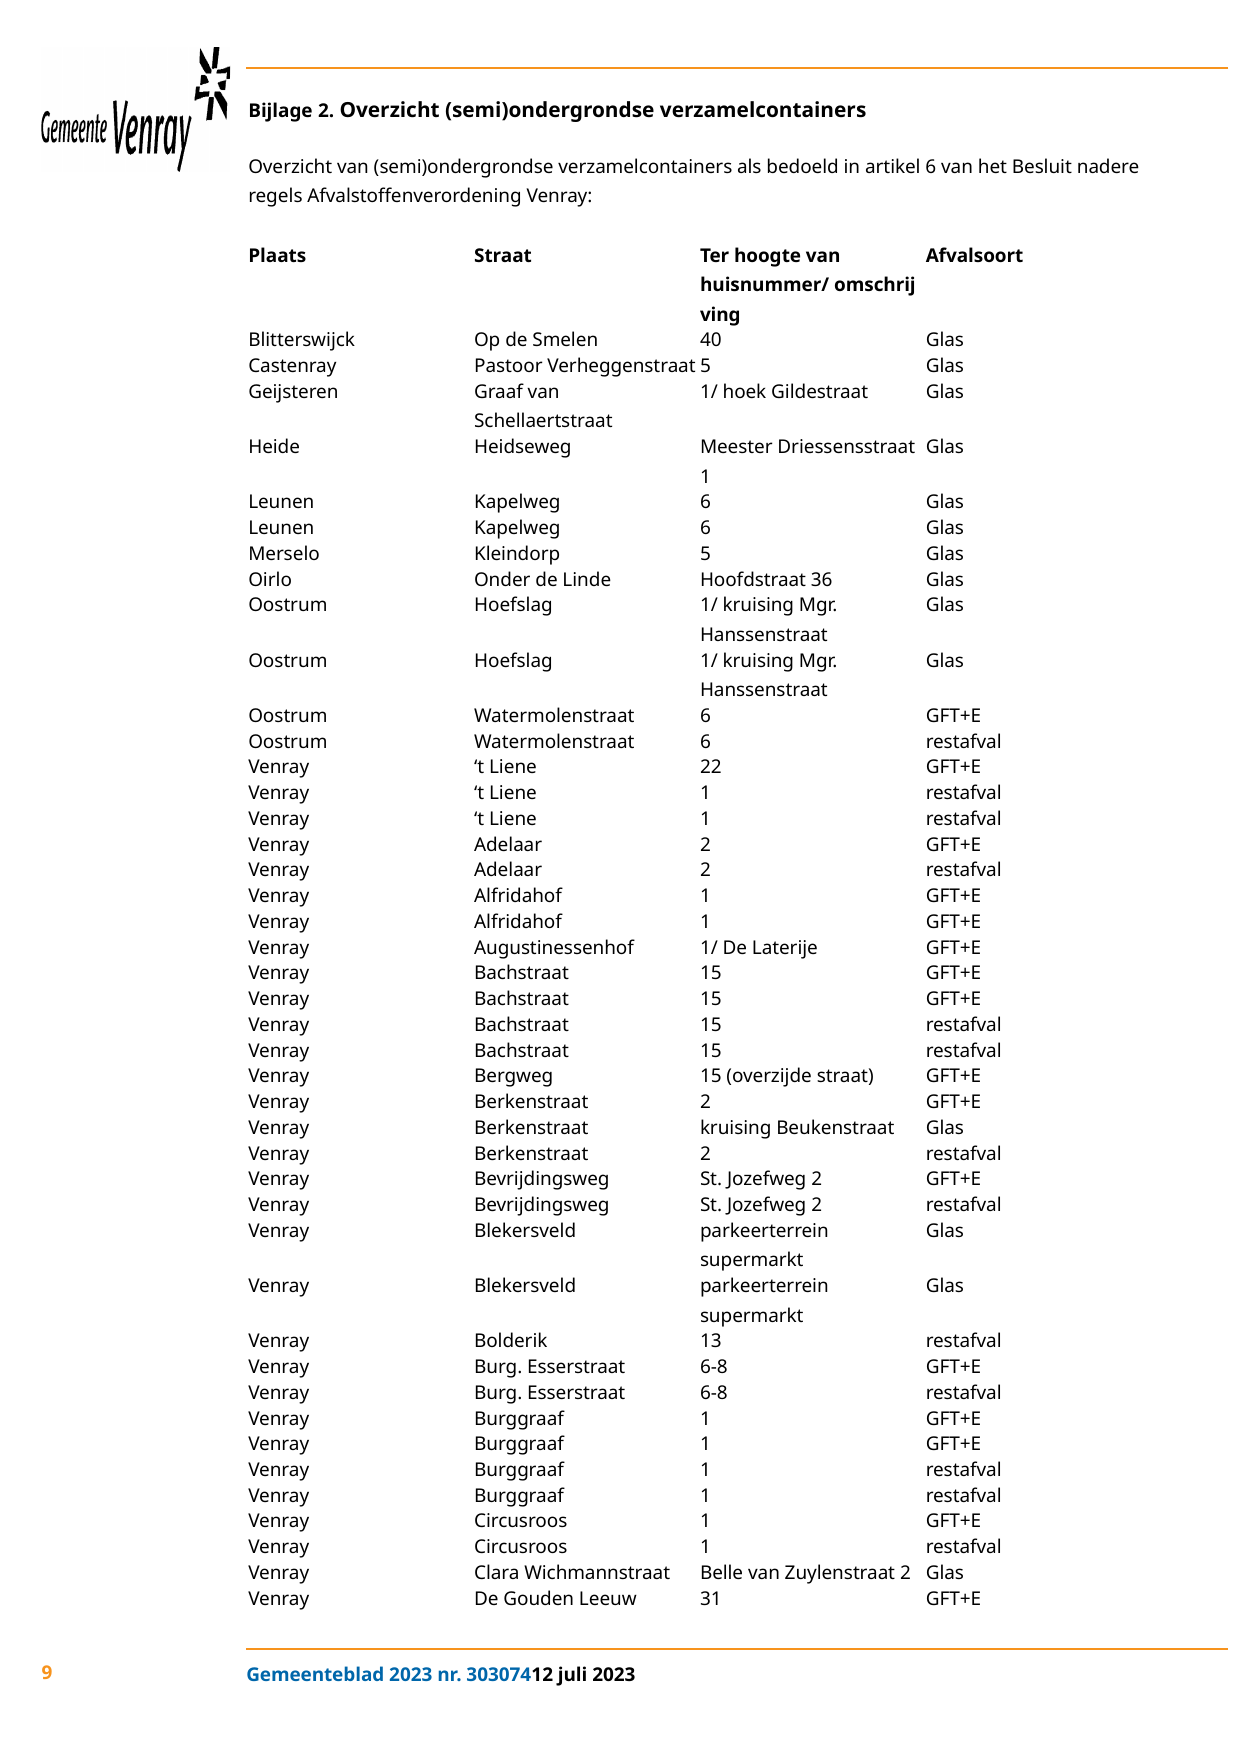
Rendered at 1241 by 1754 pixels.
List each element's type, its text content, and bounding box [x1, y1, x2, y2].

table_cell 15 [700, 1037, 926, 1062]
table_cell Hoefslag [474, 592, 700, 647]
table_cell GFT+E [926, 1063, 1152, 1088]
table_cell restafval [926, 1011, 1152, 1037]
table_cell restafval [926, 1456, 1152, 1482]
text Bijlage 2. Overzicht (semi)ondergrondse verzamelcontainers [248, 95, 1152, 123]
table_cell Glas [926, 1217, 1152, 1272]
table_cell Venray [248, 1037, 474, 1062]
table_cell Kapelweg [474, 515, 700, 540]
table_cell Venray [248, 1328, 474, 1353]
table_cell Glas [926, 540, 1152, 566]
table_cell Circusroos [474, 1508, 700, 1533]
table_cell 22 [700, 754, 926, 779]
table_cell Alfridahof [474, 883, 700, 908]
table_cell Venray [248, 1140, 474, 1165]
table_cell Hoefslag [474, 647, 700, 702]
table_cell Bachstraat [474, 985, 700, 1011]
table_cell Venray [248, 805, 474, 831]
table_cell Leunen [248, 515, 474, 540]
table_cell Venray [248, 1165, 474, 1191]
table_cell Kleindorp [474, 540, 700, 566]
table_cell Venray [248, 754, 474, 779]
table_cell Bevrijdingsweg [474, 1191, 700, 1217]
table_cell Alfridahof [474, 908, 700, 934]
table_cell 2 [700, 1088, 926, 1114]
table_cell Oostrum [248, 592, 474, 647]
table_cell Kapelweg [474, 489, 700, 514]
table_cell 1 [700, 1456, 926, 1482]
table_cell Adelaar [474, 831, 700, 857]
table_cell restafval [926, 857, 1152, 882]
table_cell GFT+E [926, 908, 1152, 934]
table_cell 6 [700, 515, 926, 540]
table_cell Venray [248, 1088, 474, 1114]
table_cell GFT+E [926, 831, 1152, 857]
table_cell Venray [248, 1272, 474, 1327]
table_cell Bergweg [474, 1063, 700, 1088]
table_cell GFT+E [926, 934, 1152, 959]
table_cell Graaf van Schellaertstraat [474, 378, 700, 433]
table_cell Venray [248, 1430, 474, 1456]
table_cell 40 [700, 327, 926, 352]
table_cell Watermolenstraat [474, 702, 700, 728]
table_cell Venray [248, 1379, 474, 1405]
table_cell 1 [700, 1430, 926, 1456]
table_cell Venray [248, 1011, 474, 1037]
table_cell Adelaar [474, 857, 700, 882]
table_cell 15 (overzijde straat) [700, 1063, 926, 1088]
table_cell GFT+E [926, 1165, 1152, 1191]
table_cell Clara Wichmannstraat [474, 1559, 700, 1585]
table_cell ‘t Liene [474, 805, 700, 831]
table_cell Berkenstraat [474, 1140, 700, 1165]
table_cell Venray [248, 960, 474, 985]
table_cell Belle van Zuylenstraat 2 [700, 1559, 926, 1585]
table_cell 6-8 [700, 1379, 926, 1405]
table_cell Venray [248, 1191, 474, 1217]
table_cell Blekersveld [474, 1217, 700, 1272]
table_cell 1/ kruising Mgr. Hanssenstraat [700, 647, 926, 702]
table_cell restafval [926, 1328, 1152, 1353]
table_cell 15 [700, 960, 926, 985]
table_cell GFT+E [926, 702, 1152, 728]
table_cell GFT+E [926, 1088, 1152, 1114]
table_cell Venray [248, 1559, 474, 1585]
table_cell Venray [248, 1508, 474, 1533]
table_cell Venray [248, 1217, 474, 1272]
table_cell Pastoor Verheggenstraat [474, 353, 700, 378]
table_cell ‘t Liene [474, 780, 700, 805]
table_cell Venray [248, 1405, 474, 1430]
table_header Plaats [248, 242, 474, 327]
table_cell restafval [926, 805, 1152, 831]
table_cell Venray [248, 857, 474, 882]
table_cell Glas [926, 592, 1152, 647]
table_cell Blekersveld [474, 1272, 700, 1327]
table_cell Glas [926, 378, 1152, 433]
table_cell Oirlo [248, 566, 474, 592]
table_cell 5 [700, 353, 926, 378]
table_cell Burggraaf [474, 1430, 700, 1456]
table_cell restafval [926, 1191, 1152, 1217]
table_cell Bachstraat [474, 960, 700, 985]
table_cell Venray [248, 1063, 474, 1088]
table_cell Hoofdstraat 36 [700, 566, 926, 592]
table_cell Augustinessenhof [474, 934, 700, 959]
table_header Straat [474, 242, 700, 327]
table_cell 1 [700, 883, 926, 908]
table_cell St. Jozefweg 2 [700, 1191, 926, 1217]
table_cell 6 [700, 489, 926, 514]
table_header Ter hoogte van huisnummer/ omschrijving [700, 242, 926, 327]
table_cell Glas [926, 1272, 1152, 1327]
table_cell Burggraaf [474, 1456, 700, 1482]
table_cell 5 [700, 540, 926, 566]
table_cell Burggraaf [474, 1482, 700, 1508]
table_cell 1 [700, 1508, 926, 1533]
table_cell 6-8 [700, 1353, 926, 1379]
table_cell GFT+E [926, 985, 1152, 1011]
table_cell restafval [926, 1037, 1152, 1062]
table_cell GFT+E [926, 1508, 1152, 1533]
table_cell GFT+E [926, 960, 1152, 985]
table_cell GFT+E [926, 1585, 1152, 1611]
table_cell 13 [700, 1328, 926, 1353]
table_cell Blitterswijck [248, 327, 474, 352]
table_cell Burggraaf [474, 1405, 700, 1430]
table_cell 15 [700, 985, 926, 1011]
table_header Afvalsoort [926, 242, 1152, 327]
table_cell Burg. Esserstraat [474, 1379, 700, 1405]
table_cell Oostrum [248, 702, 474, 728]
table_cell Venray [248, 908, 474, 934]
table_cell parkeerterrein supermarkt [700, 1272, 926, 1327]
table_cell restafval [926, 1379, 1152, 1405]
table_cell Bachstraat [474, 1011, 700, 1037]
table_cell Oostrum [248, 728, 474, 754]
table_cell Glas [926, 566, 1152, 592]
table_cell 1/ De Laterije [700, 934, 926, 959]
table_cell Venray [248, 883, 474, 908]
table_cell Bevrijdingsweg [474, 1165, 700, 1191]
table_cell Meester Driessensstraat 1 [700, 434, 926, 489]
table_cell 31 [700, 1585, 926, 1611]
table_cell Bachstraat [474, 1037, 700, 1062]
table_cell 1 [700, 780, 926, 805]
table_cell restafval [926, 1533, 1152, 1559]
table_cell 1 [700, 1482, 926, 1508]
table_cell Venray [248, 1456, 474, 1482]
table_cell Heidseweg [474, 434, 700, 489]
table_cell St. Jozefweg 2 [700, 1165, 926, 1191]
table_cell Venray [248, 1353, 474, 1379]
table_cell 1/ hoek Gildestraat [700, 378, 926, 433]
table_cell Glas [926, 489, 1152, 514]
picture [41, 47, 231, 172]
table_cell Venray [248, 1482, 474, 1508]
table_cell restafval [926, 780, 1152, 805]
table_cell 1 [700, 908, 926, 934]
table_cell Castenray [248, 353, 474, 378]
table_cell Venray [248, 1114, 474, 1140]
table_cell 2 [700, 1140, 926, 1165]
table_cell Venray [248, 934, 474, 959]
table_cell Glas [926, 434, 1152, 489]
table_cell 1 [700, 805, 926, 831]
table_cell ‘t Liene [474, 754, 700, 779]
table_cell GFT+E [926, 754, 1152, 779]
table_cell Venray [248, 831, 474, 857]
table_cell Glas [926, 353, 1152, 378]
table_cell Venray [248, 780, 474, 805]
table_cell Geijsteren [248, 378, 474, 433]
table_cell Glas [926, 327, 1152, 352]
table_cell Glas [926, 515, 1152, 540]
table_cell Circusroos [474, 1533, 700, 1559]
table_cell Glas [926, 1559, 1152, 1585]
table_cell GFT+E [926, 883, 1152, 908]
table_cell De Gouden Leeuw [474, 1585, 700, 1611]
table_cell Venray [248, 1585, 474, 1611]
table_cell Glas [926, 647, 1152, 702]
table_cell Op de Smelen [474, 327, 700, 352]
table_cell Berkenstraat [474, 1114, 700, 1140]
table_cell parkeerterrein supermarkt [700, 1217, 926, 1272]
table_cell Onder de Linde [474, 566, 700, 592]
table_cell restafval [926, 1482, 1152, 1508]
table_cell Oostrum [248, 647, 474, 702]
table_cell Burg. Esserstraat [474, 1353, 700, 1379]
table_cell restafval [926, 728, 1152, 754]
table_cell GFT+E [926, 1430, 1152, 1456]
table_cell GFT+E [926, 1353, 1152, 1379]
table_cell Merselo [248, 540, 474, 566]
table_cell 6 [700, 702, 926, 728]
table_cell Berkenstraat [474, 1088, 700, 1114]
table_cell Venray [248, 985, 474, 1011]
text Overzicht van (semi)ondergrondse verzamelcontainers als bedoeld in artikel 6 van het Besluit nadere regels Afvalstoffenverordening Venray: [248, 153, 1152, 208]
table_cell Venray [248, 1533, 474, 1559]
table_cell Bolderik [474, 1328, 700, 1353]
table_cell 15 [700, 1011, 926, 1037]
table_cell Leunen [248, 489, 474, 514]
table_cell 6 [700, 728, 926, 754]
table_cell Watermolenstraat [474, 728, 700, 754]
table_cell kruising Beukenstraat [700, 1114, 926, 1140]
table_cell 1 [700, 1405, 926, 1430]
table_cell GFT+E [926, 1405, 1152, 1430]
table_cell 1/ kruising Mgr. Hanssenstraat [700, 592, 926, 647]
table_cell 2 [700, 831, 926, 857]
table_cell 2 [700, 857, 926, 882]
table_cell Heide [248, 434, 474, 489]
table_cell 1 [700, 1533, 926, 1559]
table_cell Glas [926, 1114, 1152, 1140]
table_cell restafval [926, 1140, 1152, 1165]
